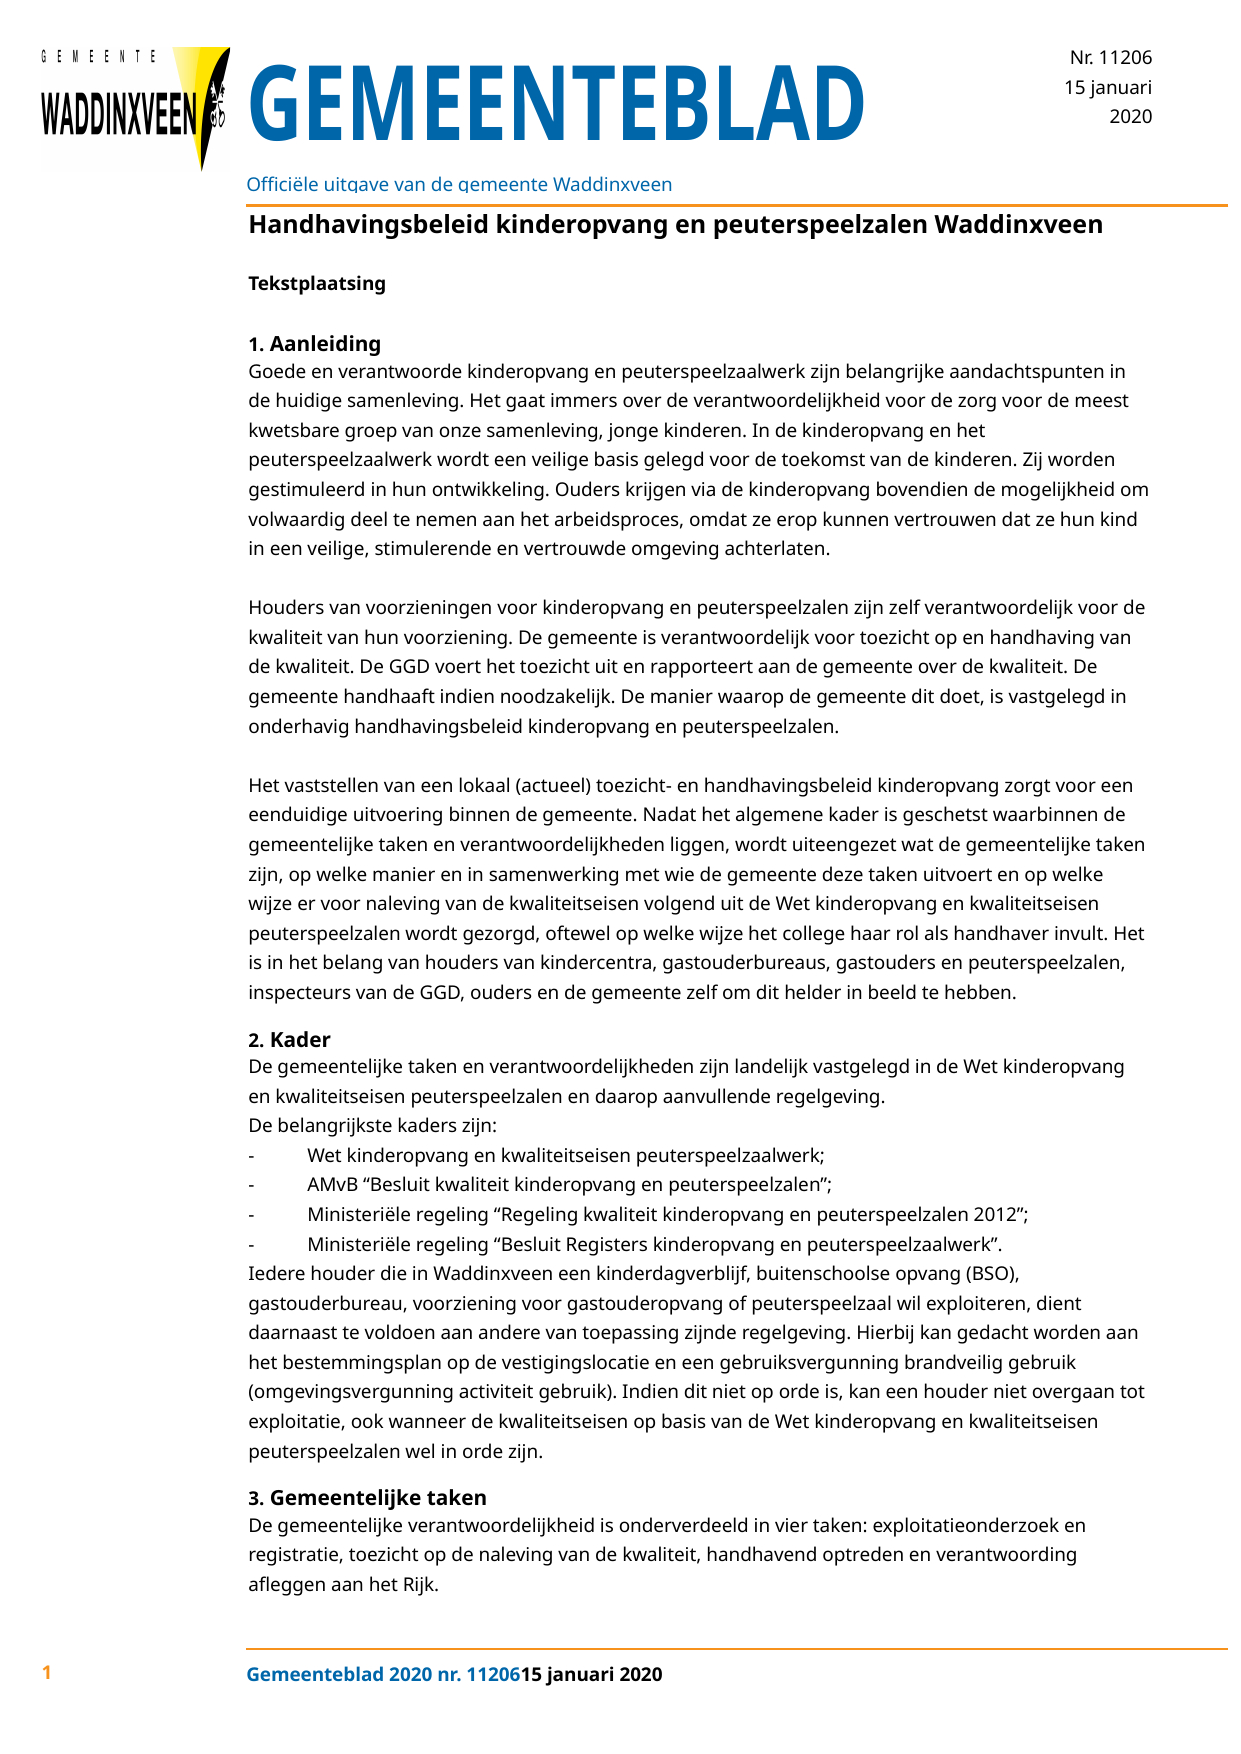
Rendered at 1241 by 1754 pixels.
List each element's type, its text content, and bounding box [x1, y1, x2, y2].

text Houders van voorzieningen voor kinderopvang en peuterspeelzalen zijn zelf verantwoordelijk voor de kwaliteit van hun voorziening. De gemeente is verantwoordelijk voor toezicht op en handhaving van de kwaliteit. De GGD voert het toezicht uit en rapporteert aan de gemeente over de kwaliteit. De gemeente handhaaft indien noodzakelijk. De manier waarop de gemeente dit doet, is vastgelegd in onderhavig handhavingsbeleid kinderopvang en peuterspeelzalen. [248, 594, 1152, 739]
text De gemeentelijke verantwoordelijkheid is onderverdeeld in vier taken: exploitatieonderzoek en registratie, toezicht op de naleving van de kwaliteit, handhavend optreden en verantwoording afleggen aan het Rijk. [248, 1512, 1152, 1597]
list Wet kinderopvang en kwaliteitseisen peuterspeelzaalwerk; [248, 1142, 1152, 1168]
list Ministeriële regeling “Regeling kwaliteit kinderopvang en peuterspeelzalen 2012”; [248, 1201, 1152, 1227]
text De gemeentelijke taken en verantwoordelijkheden zijn landelijk vastgelegd in de Wet kinderopvang en kwaliteitseisen peuterspeelzalen en daarop aanvullende regelgeving. [248, 1053, 1152, 1108]
text Handhavingsbeleid kinderopvang en peuterspeelzalen Waddinxveen [248, 207, 1152, 241]
text 1. Aanleiding [248, 329, 1152, 358]
text Tekstplaatsing [248, 270, 1152, 296]
text 2. Kader [248, 1025, 1152, 1053]
text Goede en verantwoorde kinderopvang en peuterspeelzaalwerk zijn belangrijke aandachtspunten in de huidige samenleving. Het gaat immers over de verantwoordelijkheid voor de zorg voor de meest kwetsbare groep van onze samenleving, jonge kinderen. In de kinderopvang en het peuterspeelzaalwerk wordt een veilige basis gelegd voor de toekomst van de kinderen. Zij worden gestimuleerd in hun ontwikkeling. Ouders krijgen via de kinderopvang bovendien de mogelijkheid om volwaardig deel te nemen aan het arbeidsproces, omdat ze erop kunnen vertrouwen dat ze hun kind in een veilige, stimulerende en vertrouwde omgeving achterlaten. [248, 358, 1152, 561]
picture [41, 47, 231, 172]
list Ministeriële regeling “Besluit Registers kinderopvang en peuterspeelzaalwerk”. [248, 1231, 1152, 1256]
list AMvB “Besluit kwaliteit kinderopvang en peuterspeelzalen”; [248, 1172, 1152, 1197]
text De belangrijkste kaders zijn: [248, 1112, 1152, 1138]
text Het vaststellen van een lokaal (actueel) toezicht- en handhavingsbeleid kinderopvang zorgt voor een eenduidige uitvoering binnen de gemeente. Nadat het algemene kader is geschetst waarbinnen de gemeentelijke taken en verantwoordelijkheden liggen, wordt uiteengezet wat de gemeentelijke taken zijn, op welke manier en in samenwerking met wie de gemeente deze taken uitvoert en op welke wijze er voor naleving van de kwaliteitseisen volgend uit de Wet kinderopvang en kwaliteitseisen peuterspeelzalen wordt gezorgd, oftewel op welke wijze het college haar rol als handhaver invult. Het is in het belang van houders van kindercentra, gastouderbureaus, gastouders en peuterspeelzalen, inspecteurs van de GGD, ouders en de gemeente zelf om dit helder in beeld te hebben. [248, 772, 1152, 1005]
text Iedere houder die in Waddinxveen een kinderdagverblijf, buitenschoolse opvang (BSO), gastouderbureau, voorziening voor gastouderopvang of peuterspeelzaal wil exploiteren, dient daarnaast te voldoen aan andere van toepassing zijnde regelgeving. Hierbij kan gedacht worden aan het bestemmingsplan op de vestigingslocatie en een gebruiksvergunning brandveilig gebruik (omgevingsvergunning activiteit gebruik). Indien dit niet op orde is, kan een houder niet overgaan tot exploitatie, ook wanneer de kwaliteitseisen op basis van de Wet kinderopvang en kwaliteitseisen peuterspeelzalen wel in orde zijn. [248, 1260, 1152, 1463]
text 3. Gemeentelijke taken [248, 1483, 1152, 1512]
